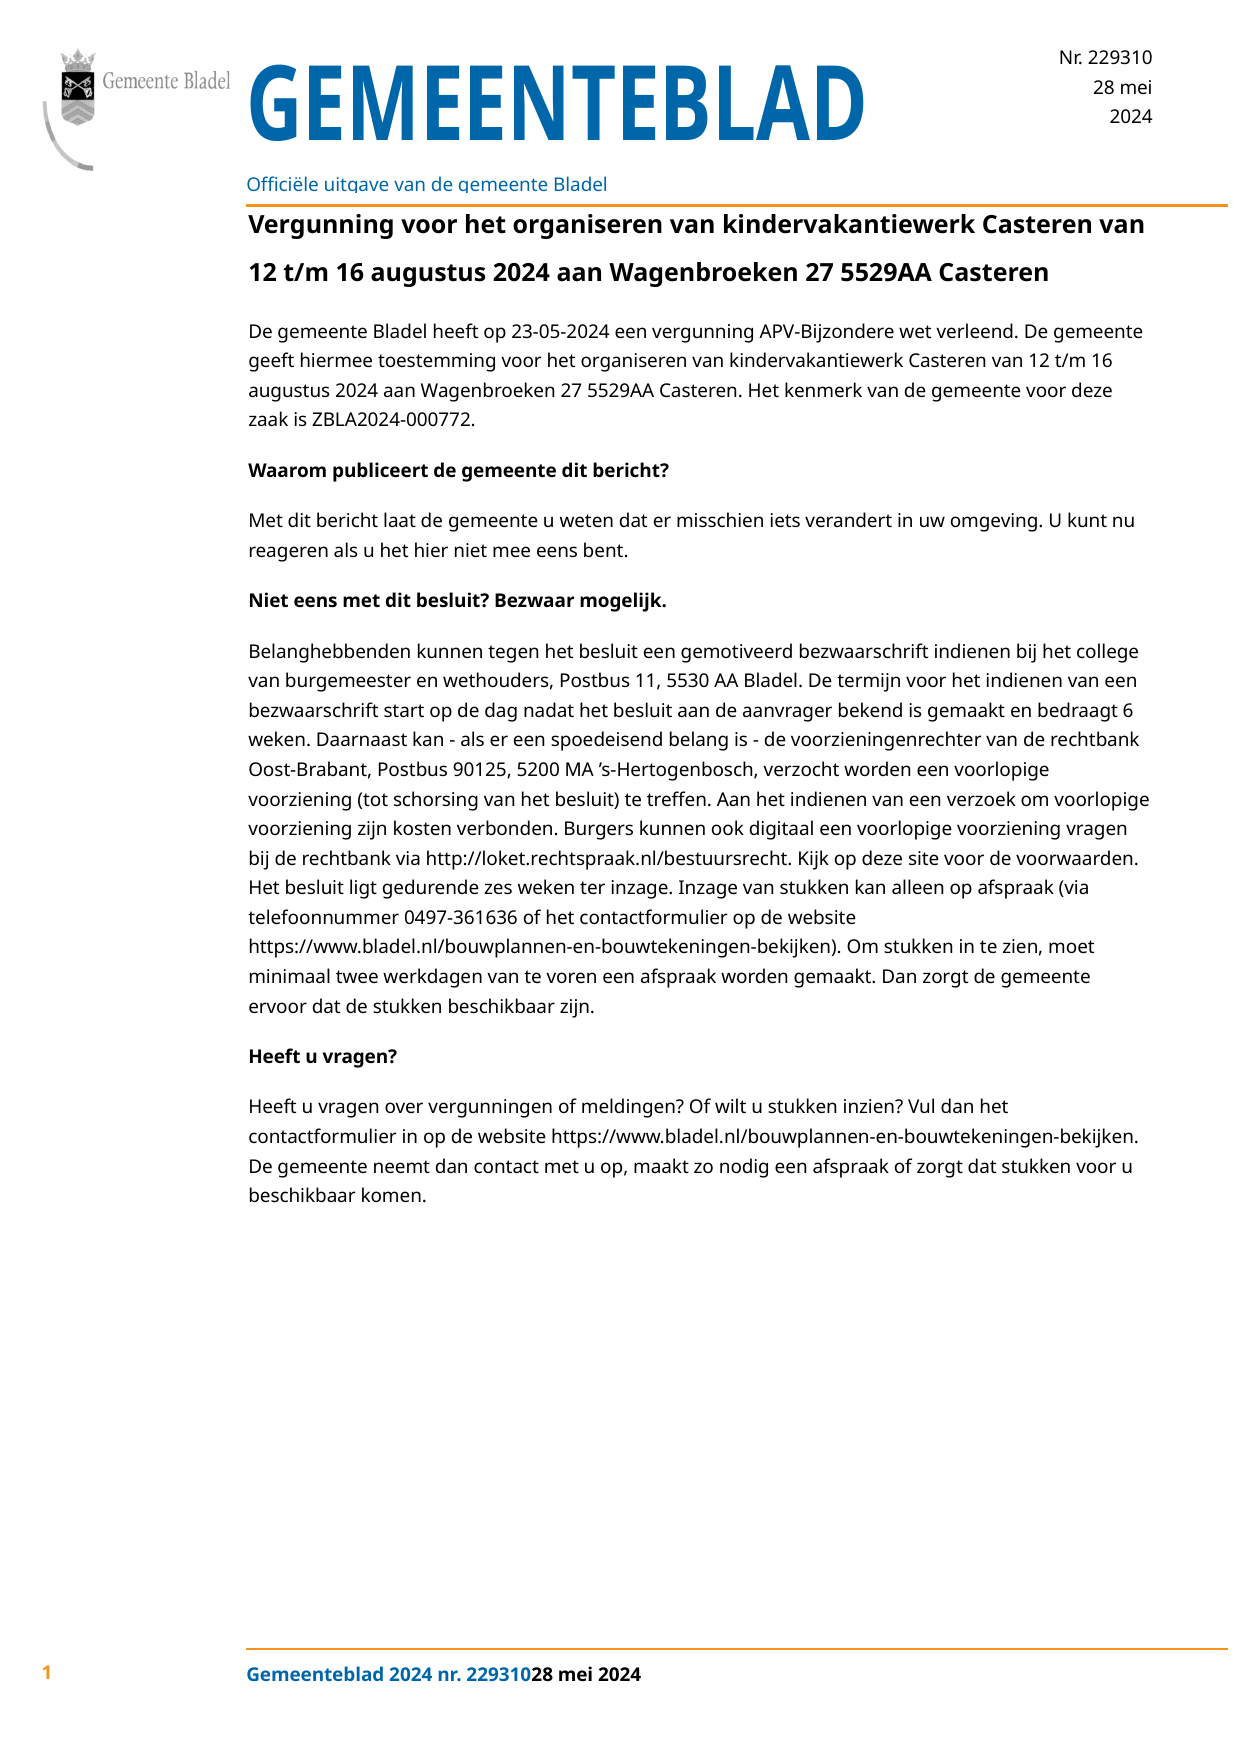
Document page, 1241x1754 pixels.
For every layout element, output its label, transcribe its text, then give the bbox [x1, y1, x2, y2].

text Waarom publiceert de gemeente dit bericht? [248, 457, 1152, 483]
text Met dit bericht laat de gemeente u weten dat er misschien iets verandert in uw omgeving. U kunt nu reageren als u het hier niet mee eens bent. [248, 507, 1152, 563]
text Heeft u vragen over vergunningen of meldingen? Of wilt u stukken inzien? Vul dan het contactformulier in op de website https://www.bladel.nl/bouwplannen-en-bouwtekeningen-bekijken. De gemeente neemt dan contact met u op, maakt zo nodig een afspraak of zorgt dat stukken voor u beschikbaar komen. [248, 1094, 1152, 1208]
text Vergunning voor het organiseren van kindervakantiewerk Casteren van 12 t/m 16 augustus 2024 aan Wagenbroeken 27 5529AA Casteren [248, 207, 1152, 288]
text Belanghebbenden kunnen tegen het besluit een gemotiveerd bezwaarschrift indienen bij het college van burgemeester en wethouders, Postbus 11, 5530 AA Bladel. De termijn voor het indienen van een bezwaarschrift start op de dag nadat het besluit aan de aanvrager bekend is gemaakt en bedraagt 6 weken. Daarnaast kan - als er een spoedeisend belang is - de voorzieningenrechter van de rechtbank Oost-Brabant, Postbus 90125, 5200 MA ’s-Hertogenbosch, verzocht worden een voorlopige voorziening (tot schorsing van het besluit) te treffen. Aan het indienen van een verzoek om voorlopige voorziening zijn kosten verbonden. Burgers kunnen ook digitaal een voorlopige voorziening vragen bij de rechtbank via http://loket.rechtspraak.nl/bestuursrecht. Kijk op deze site voor de voorwaarden. Het besluit ligt gedurende zes weken ter inzage. Inzage van stukken kan alleen op afspraak (via telefoonnummer 0497-361636 of het contactformulier op de website https://www.bladel.nl/bouwplannen-en-bouwtekeningen-bekijken). Om stukken in te zien, moet minimaal twee werkdagen van te voren een afspraak worden gemaakt. Dan zorgt de gemeente ervoor dat de stukken beschikbaar zijn. [248, 638, 1152, 1019]
text Niet eens met dit besluit? Bezwaar mogelijk. [248, 587, 1152, 613]
picture [41, 47, 231, 172]
text De gemeente Bladel heeft op 23-05-2024 een vergunning APV-Bijzondere wet verleend. De gemeente geeft hiermee toestemming voor het organiseren van kindervakantiewerk Casteren van 12 t/m 16 augustus 2024 aan Wagenbroeken 27 5529AA Casteren. Het kenmerk van de gemeente voor deze zaak is ZBLA2024-000772. [248, 318, 1152, 432]
text Heeft u vragen? [248, 1043, 1152, 1069]
